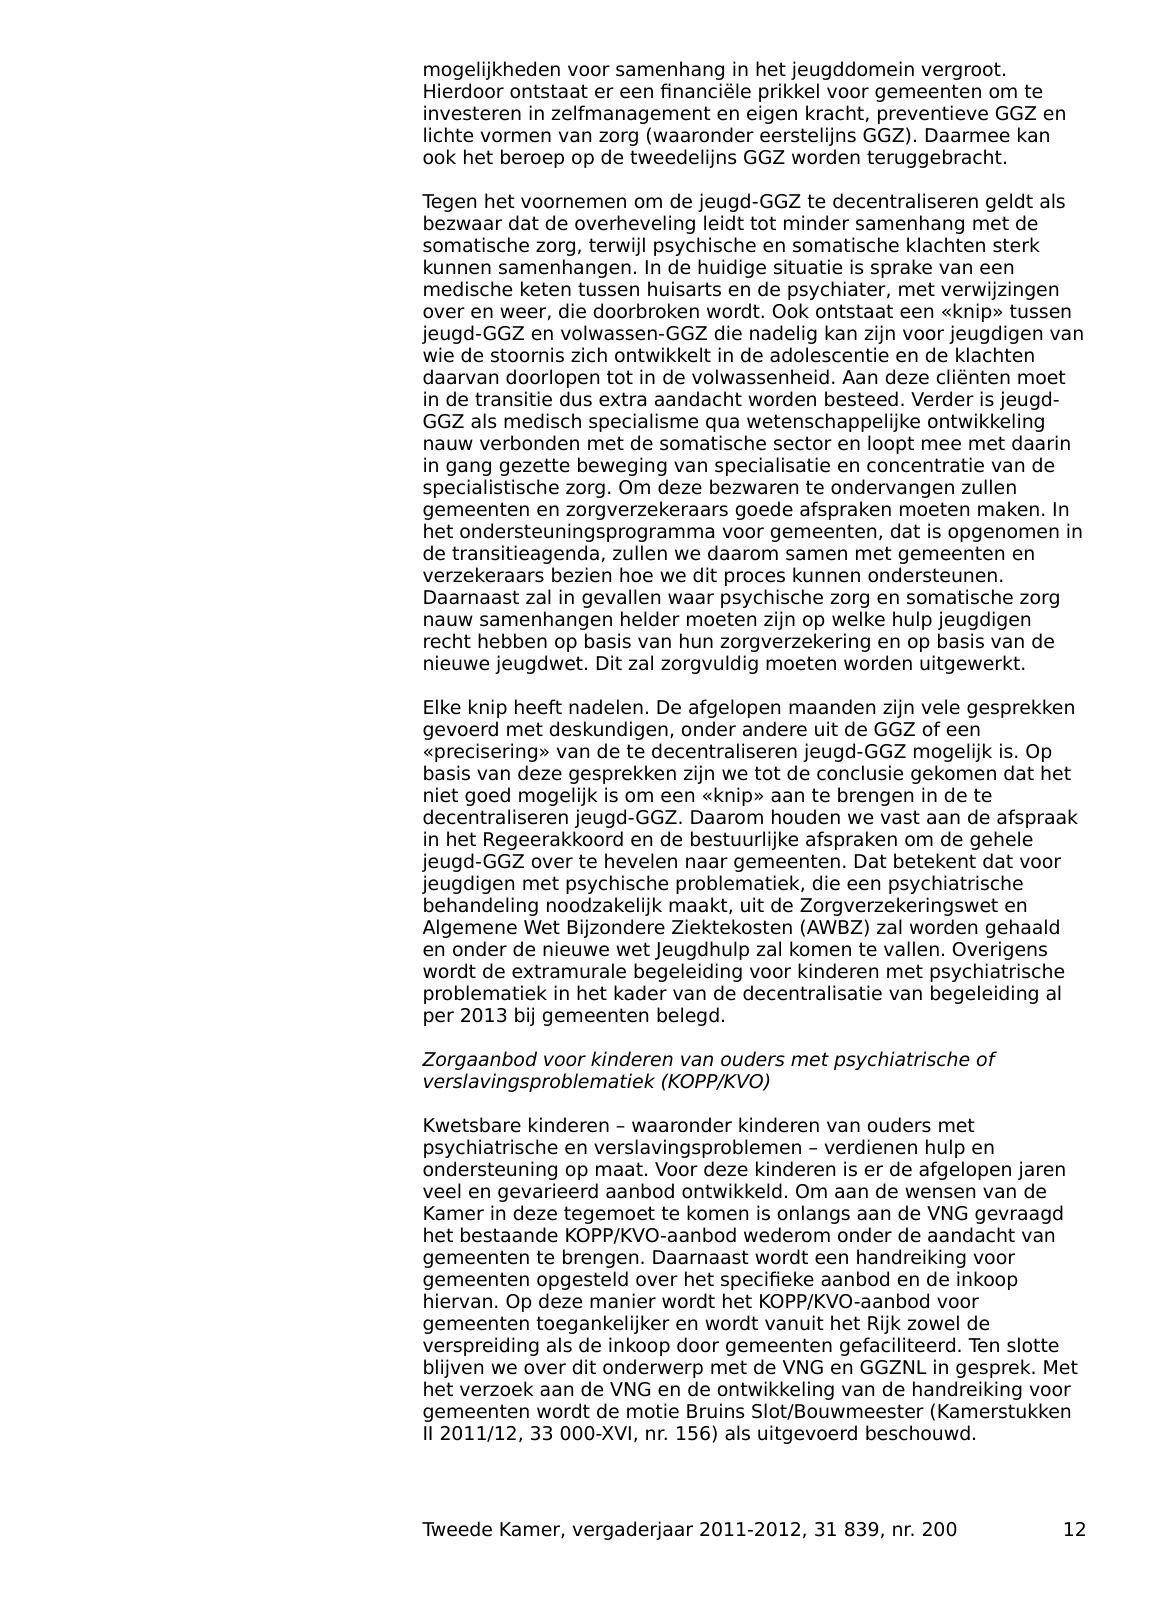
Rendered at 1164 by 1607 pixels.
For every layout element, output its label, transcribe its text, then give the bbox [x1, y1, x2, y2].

subtitle Zorgaanbod voor kinderen van ouders met psychiatrische of verslavingsproblematiek (KOPP/KVO) [422, 1049, 1087, 1093]
text Tegen het voornemen om de jeugd-GGZ te decentraliseren geldt als bezwaar dat de overheveling leidt tot minder samenhang met de somatische zorg, terwijl psychische en somatische klachten sterk kunnen samenhangen. In de huidige situatie is sprake van een medische keten tussen huisarts en de psychiater, met verwijzingen over en weer, die doorbroken wordt. Ook ontstaat een «knip» tussen jeugd-GGZ en volwassen-GGZ die nadelig kan zijn voor jeugdigen van wie de stoornis zich ontwikkelt in de adolescentie en de klachten daarvan doorlopen tot in de volwassenheid. Aan deze cliënten moet in de transitie dus extra aandacht worden besteed. Verder is jeugd-GGZ als medisch specialisme qua wetenschappelijke ontwikkeling nauw verbonden met de somatische sector en loopt mee met daarin in gang gezette beweging van specialisatie en concentratie van de specialistische zorg. Om deze bezwaren te ondervangen zullen gemeenten en zorgverzekeraars goede afspraken moeten maken. In het ondersteuningsprogramma voor gemeenten, dat is opgenomen in de transitieagenda, zullen we daarom samen met gemeenten en verzekeraars bezien hoe we dit proces kunnen ondersteunen. Daarnaast zal in gevallen waar psychische zorg en somatische zorg nauw samenhangen helder moeten zijn op welke hulp jeugdigen recht hebben op basis van hun zorgverzekering en op basis van de nieuwe jeugdwet. Dit zal zorgvuldig moeten worden uitgewerkt. [422, 191, 1087, 675]
text mogelijkheden voor samenhang in het jeugddomein vergroot. Hierdoor ontstaat er een financiële prikkel voor gemeenten om te investeren in zelfmanagement en eigen kracht, preventieve GGZ en lichte vormen van zorg (waaronder eerstelijns GGZ). Daarmee kan ook het beroep op de tweedelijns GGZ worden teruggebracht. [422, 59, 1087, 169]
text Kwetsbare kinderen – waaronder kinderen van ouders met psychiatrische en verslavingsproblemen – verdienen hulp en ondersteuning op maat. Voor deze kinderen is er de afgelopen jaren veel en gevarieerd aanbod ontwikkeld. Om aan de wensen van de Kamer in deze tegemoet te komen is onlangs aan de VNG gevraagd het bestaande KOPP/KVO-aanbod wederom onder de aandacht van gemeenten te brengen. Daarnaast wordt een handreiking voor gemeenten opgesteld over het specifieke aanbod en de inkoop hiervan. Op deze manier wordt het KOPP/KVO-aanbod voor gemeenten toegankelijker en wordt vanuit het Rijk zowel de verspreiding als de inkoop door gemeenten gefaciliteerd. Ten slotte blijven we over dit onderwerp met de VNG en GGZNL in gesprek. Met het verzoek aan de VNG en de ontwikkeling van de handreiking voor gemeenten wordt de motie Bruins Slot/Bouwmeester (Kamerstukken II 2011/12, 33 000-XVI, nr. 156) als uitgevoerd beschouwd. [422, 1115, 1087, 1444]
text Elke knip heeft nadelen. De afgelopen maanden zijn vele gesprekken gevoerd met deskundigen, onder andere uit de GGZ of een «precisering» van de te decentraliseren jeugd-GGZ mogelijk is. Op basis van deze gesprekken zijn we tot de conclusie gekomen dat het niet goed mogelijk is om een «knip» aan te brengen in de te decentraliseren jeugd-GGZ. Daarom houden we vast aan de afspraak in het Regeerakkoord en de bestuurlijke afspraken om de gehele jeugd-GGZ over te hevelen naar gemeenten. Dat betekent dat voor jeugdigen met psychische problematiek, die een psychiatrische behandeling noodzakelijk maakt, uit de Zorgverzekeringswet en Algemene Wet Bijzondere Ziektekosten (AWBZ) zal worden gehaald en onder de nieuwe wet Jeugdhulp zal komen te vallen. Overigens wordt de extramurale begeleiding voor kinderen met psychiatrische problematiek in het kader van de decentralisatie van begeleiding al per 2013 bij gemeenten belegd. [422, 697, 1087, 1027]
